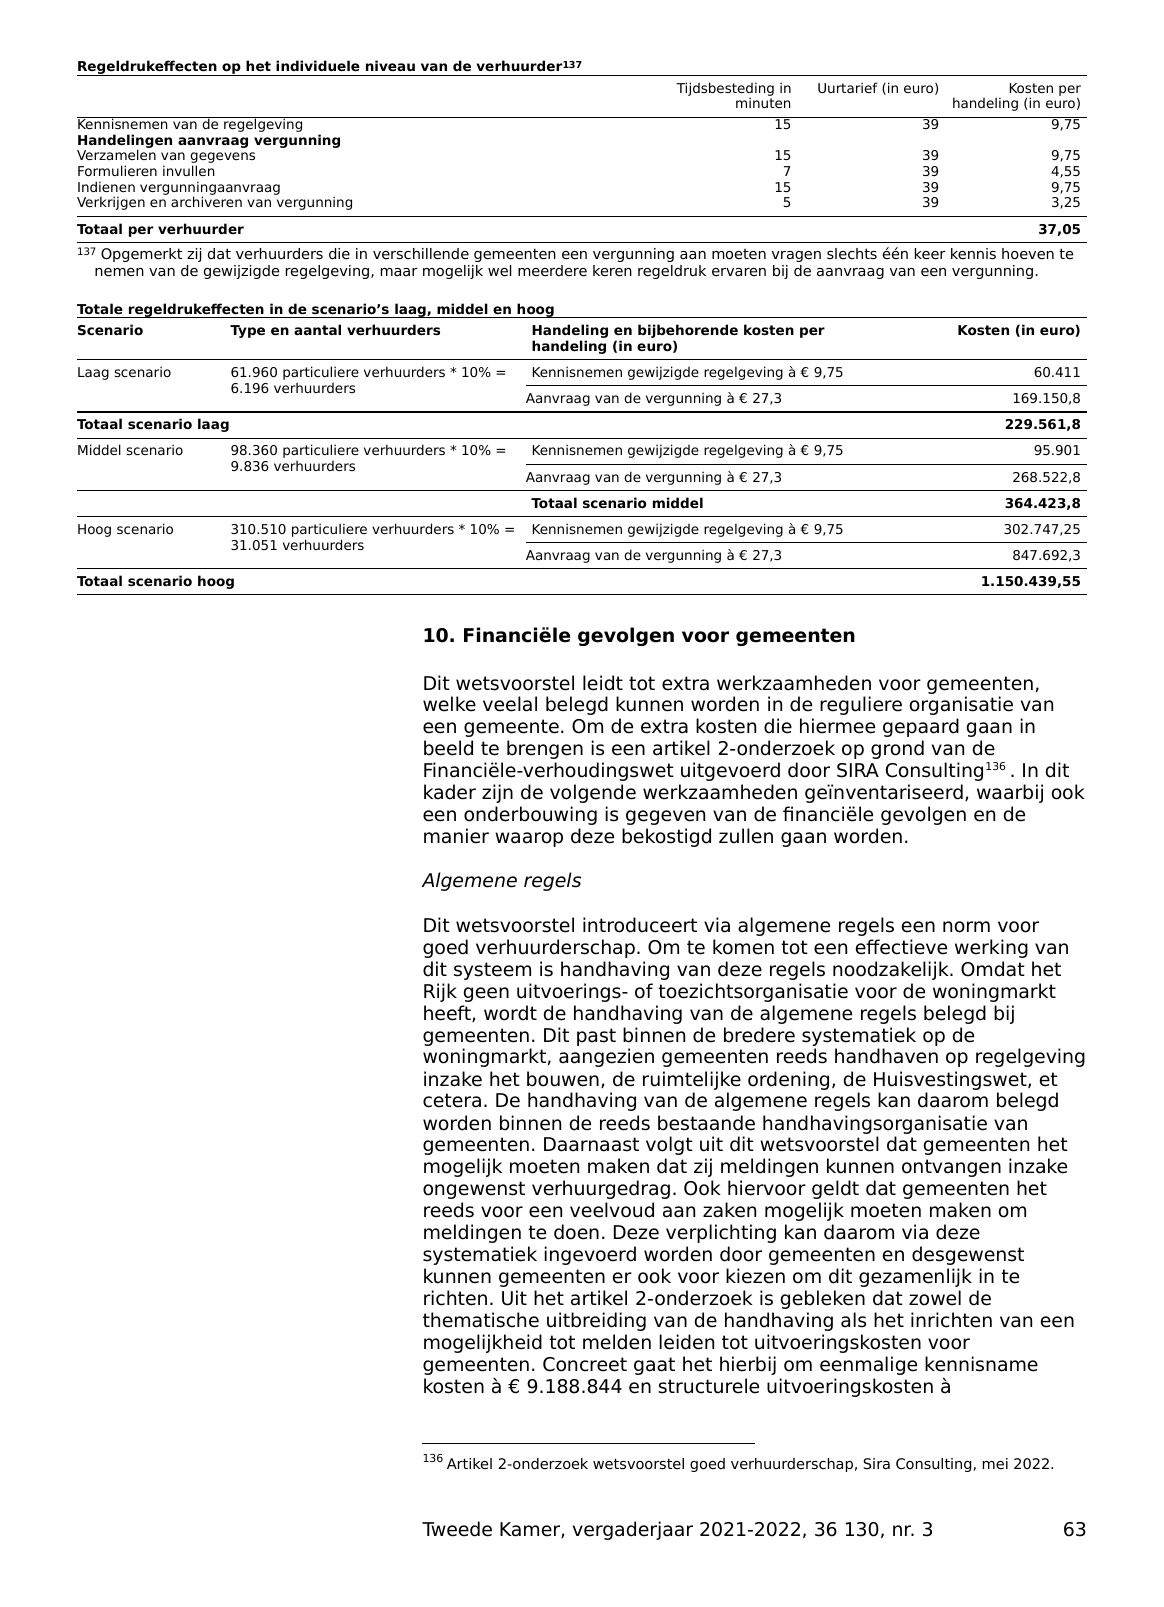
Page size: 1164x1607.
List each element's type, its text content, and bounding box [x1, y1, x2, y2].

table_header Regeldrukeffecten op het individuele niveau van de verhuurder137 [77, 59, 1087, 75]
table_cell Kennisnemen gewijzigde regelgeving à € 9,75 [526, 517, 909, 542]
table_cell 5 [650, 195, 797, 216]
table_cell Kennisnemen gewijzigde regelgeving à € 9,75 [526, 439, 909, 464]
table_cell 9,75 [945, 180, 1087, 195]
table_cell 39 [797, 180, 945, 195]
subtitle Algemene regels [422, 870, 1087, 892]
table_cell 229.561,8 [909, 413, 1087, 437]
text Artikel 2-onderzoek wetsvoorstel goed verhuurderschap, Sira Consulting, mei 2022. [422, 1452, 1087, 1474]
table_cell Totaal scenario laag [77, 413, 909, 437]
table_cell Verkrijgen en archiveren van vergunning [77, 195, 649, 216]
table_cell 60.411 [909, 360, 1087, 385]
table_cell Hoog scenario [77, 517, 224, 568]
table_cell 15 [650, 118, 797, 132]
table_cell Tijdsbesteding in minuten [650, 76, 797, 117]
table_cell 9,75 [945, 148, 1087, 164]
table_cell 39 [797, 118, 945, 132]
table_cell Kosten per handeling (in euro) [945, 76, 1087, 117]
table_cell 169.150,8 [909, 386, 1087, 411]
table_cell 302.747,25 [909, 517, 1087, 542]
table_cell 37,05 [945, 217, 1087, 242]
table_cell 95.901 [909, 439, 1087, 464]
table_cell 15 [650, 148, 797, 164]
table_cell Verzamelen van gegevens [77, 148, 649, 164]
table_cell Aanvraag van de vergunning à € 27,3 [526, 465, 909, 490]
table_cell Scenario [77, 318, 224, 359]
table_cell Kosten (in euro) [909, 318, 1087, 359]
table_header Totale regeldrukeffecten in de scenario’s laag, middel en hoog [77, 301, 1087, 317]
table_cell 61.960 particuliere verhuurders * 10% = 6.196 verhuurders [224, 360, 526, 411]
table_cell Handeling en bijbehorende kosten per handeling (in euro) [526, 318, 909, 359]
table_cell 310.510 particuliere verhuurders * 10% = 31.051 verhuurders [224, 517, 526, 568]
table_cell Aanvraag van de vergunning à € 27,3 [526, 386, 909, 411]
table_cell Formulieren invullen [77, 164, 649, 179]
subtitle 10. Financiële gevolgen voor gemeenten [422, 625, 1087, 647]
table_cell [77, 76, 649, 117]
table_cell Laag scenario [77, 360, 224, 411]
table_cell Totaal scenario hoog [77, 569, 909, 594]
table_cell Kennisnemen gewijzigde regelgeving à € 9,75 [526, 360, 909, 385]
table_cell 39 [797, 195, 945, 216]
table_cell Kennisnemen van de regelgeving [77, 118, 649, 132]
table_cell Type en aantal verhuurders [224, 318, 526, 359]
text Dit wetsvoorstel introduceert via algemene regels een norm voor goed verhuurderschap. Om te komen tot een effectieve werking van dit systeem is handhaving van deze regels noodzakelijk. Omdat het Rijk geen uitvoerings- of toezichtsorganisatie voor de woningmarkt heeft, wordt de handhaving van de algemene regels belegd bij gemeenten. Dit past binnen de bredere systematiek op de woningmarkt, aangezien gemeenten reeds handhaven op regelgeving inzake het bouwen, de ruimtelijke ordening, de Huisvestingswet, et cetera. De handhaving van de algemene regels kan daarom belegd worden binnen de reeds bestaande handhavingsorganisatie van gemeenten. Daarnaast volgt uit dit wetsvoorstel dat gemeenten het mogelijk moeten maken dat zij meldingen kunnen ontvangen inzake ongewenst verhuurgedrag. Ook hiervoor geldt dat gemeenten het reeds voor een veelvoud aan zaken mogelijk moeten maken om meldingen te doen. Deze verplichting kan daarom via deze systematiek ingevoerd worden door gemeenten en desgewenst kunnen gemeenten er ook voor kiezen om dit gezamenlijk in te richten. Uit het artikel 2-onderzoek is gebleken dat zowel de thematische uitbreiding van de handhaving als het inrichten van een mogelijkheid tot melden leiden tot uitvoeringskosten voor gemeenten. Concreet gaat het hierbij om eenmalige kennisname kosten à € 9.188.844 en structurele uitvoeringskosten à [422, 914, 1087, 1398]
table_cell [224, 491, 526, 516]
table_cell 364.423,8 [909, 491, 1087, 516]
table_cell 4,55 [945, 164, 1087, 179]
table_cell Middel scenario [77, 439, 224, 490]
table_cell Indienen vergunningaanvraag [77, 180, 649, 195]
table_cell Uurtarief (in euro) [797, 76, 945, 117]
table_cell 15 [650, 180, 797, 195]
table_cell 98.360 particuliere verhuurders * 10% = 9.836 verhuurders [224, 439, 526, 490]
table_cell 39 [797, 148, 945, 164]
table_cell 7 [650, 164, 797, 179]
table_cell Totaal per verhuurder [77, 217, 945, 242]
table_cell 39 [797, 164, 945, 179]
table_cell Totaal scenario middel [526, 491, 909, 516]
text Dit wetsvoorstel leidt tot extra werkzaamheden voor gemeenten, welke veelal belegd kunnen worden in de reguliere organisatie van een gemeente. Om de extra kosten die hiermee gepaard gaan in beeld te brengen is een artikel 2-onderzoek op grond van de Financiële-verhoudingswet uitgevoerd door SIRA Consulting. In dit kader zijn de volgende werkzaamheden geïnventariseerd, waarbij ook een onderbouwing is gegeven van de financiële gevolgen en de manier waarop deze bekostigd zullen gaan worden. [422, 672, 1087, 848]
table_cell 268.522,8 [909, 465, 1087, 490]
table_cell Aanvraag van de vergunning à € 27,3 [526, 543, 909, 568]
table_cell 3,25 [945, 195, 1087, 216]
table_cell 1.150.439,55 [909, 569, 1087, 594]
table_cell 137 Opgemerkt zij dat verhuurders die in verschillende gemeenten een vergunning aan moeten vragen slechts één keer kennis hoeven te nemen van de gewijzigde regelgeving, maar mogelijk wel meerdere keren regeldruk ervaren bij de aanvraag van een vergunning. [77, 243, 1087, 279]
table_cell 847.692,3 [909, 543, 1087, 568]
table_cell [77, 491, 224, 516]
table_cell 9,75 [945, 118, 1087, 132]
table_cell Handelingen aanvraag vergunning [77, 133, 1087, 148]
